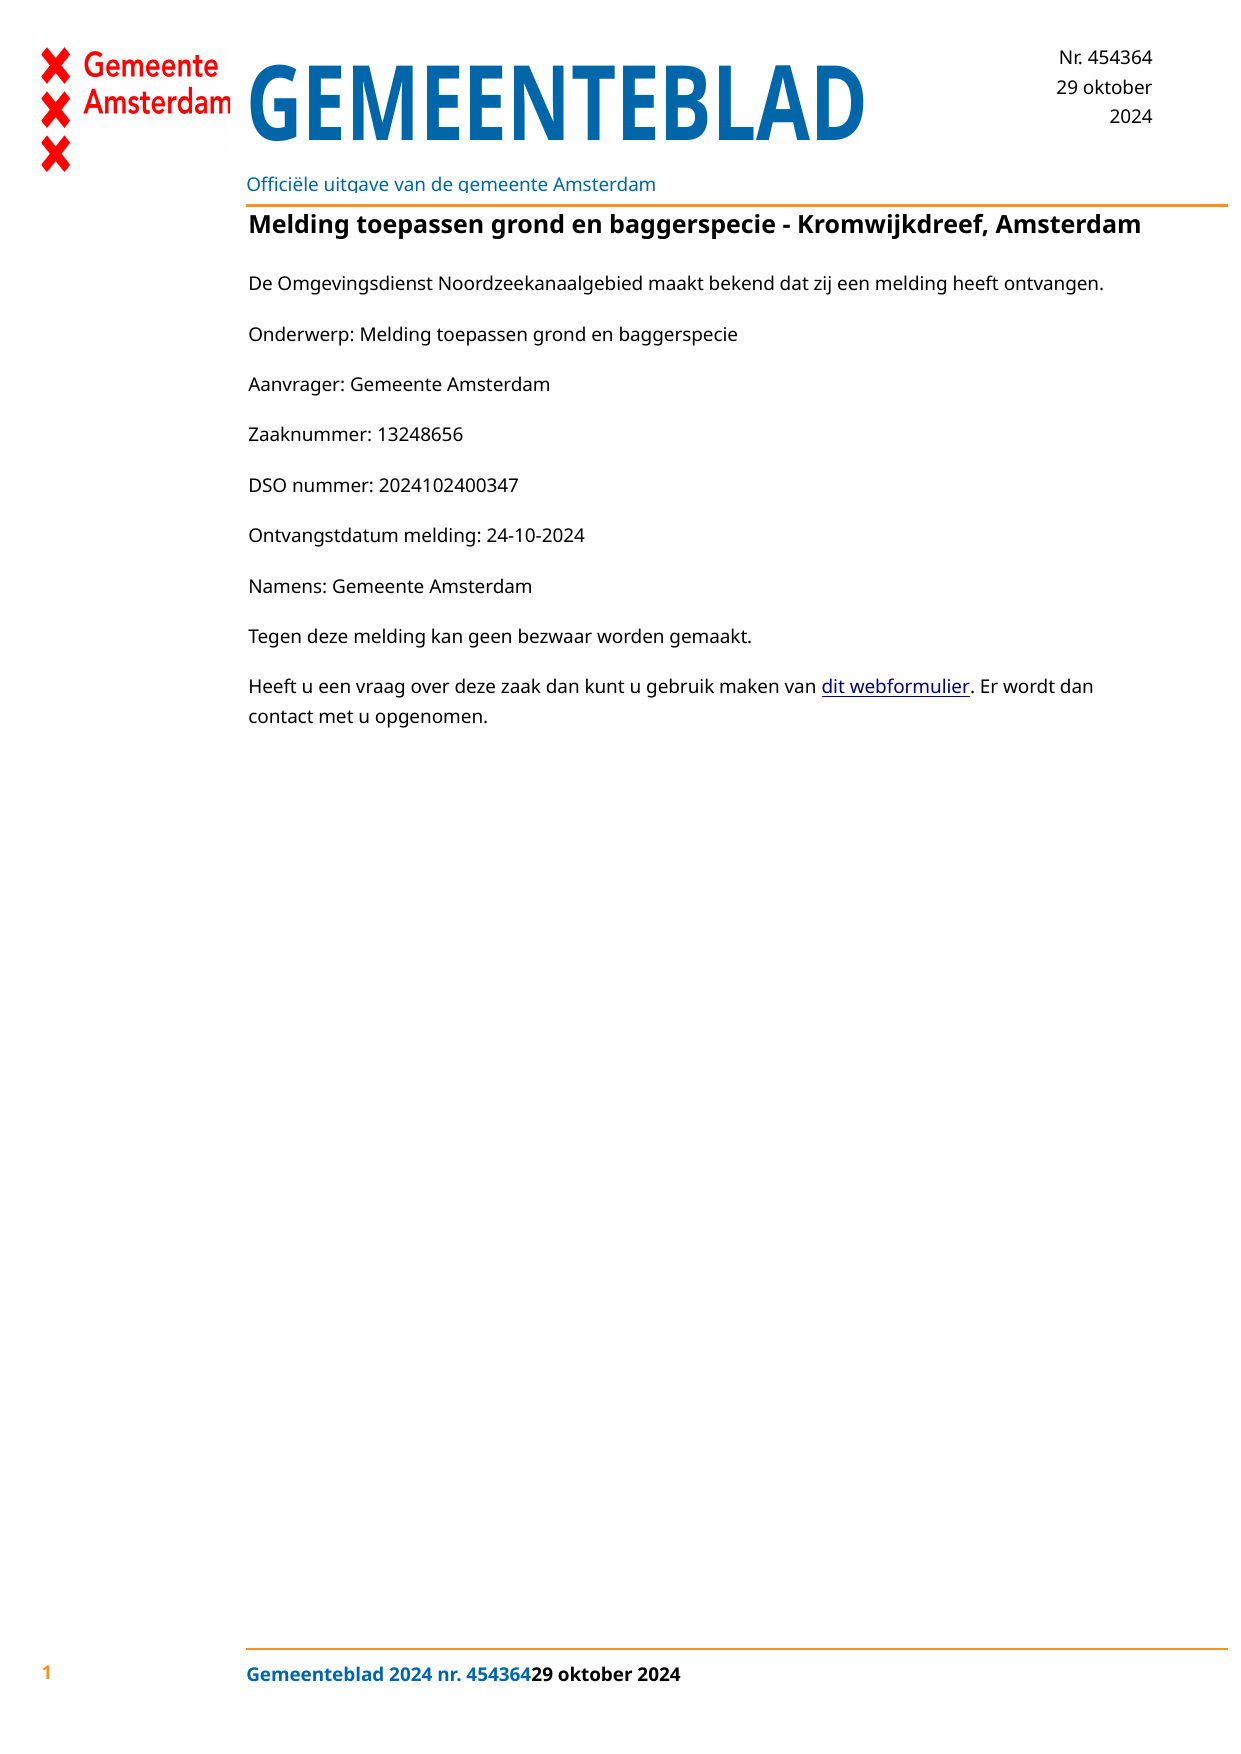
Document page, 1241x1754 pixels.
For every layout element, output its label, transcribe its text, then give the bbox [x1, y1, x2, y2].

text Ontvangstdatum melding: 24-10-2024 [248, 522, 1152, 548]
text De Omgevingsdienst Noordzeekanaalgebied maakt bekend dat zij een melding heeft ontvangen. [248, 270, 1152, 296]
text Tegen deze melding kan geen bezwaar worden gemaakt. [248, 623, 1152, 649]
text Aanvrager: Gemeente Amsterdam [248, 371, 1152, 397]
text DSO nummer: 2024102400347 [248, 472, 1152, 498]
text Onderwerp: Melding toepassen grond en baggerspecie [248, 321, 1152, 346]
text Melding toepassen grond en baggerspecie - Kromwijkdreef, Amsterdam [248, 207, 1152, 241]
text Zaaknummer: 13248656 [248, 422, 1152, 447]
text Namens: Gemeente Amsterdam [248, 573, 1152, 598]
picture [41, 47, 231, 172]
text Heeft u een vraag over deze zaak dan kunt u gebruik maken van dit webformulier. Er wordt dan contact met u opgenomen. [248, 674, 1152, 729]
